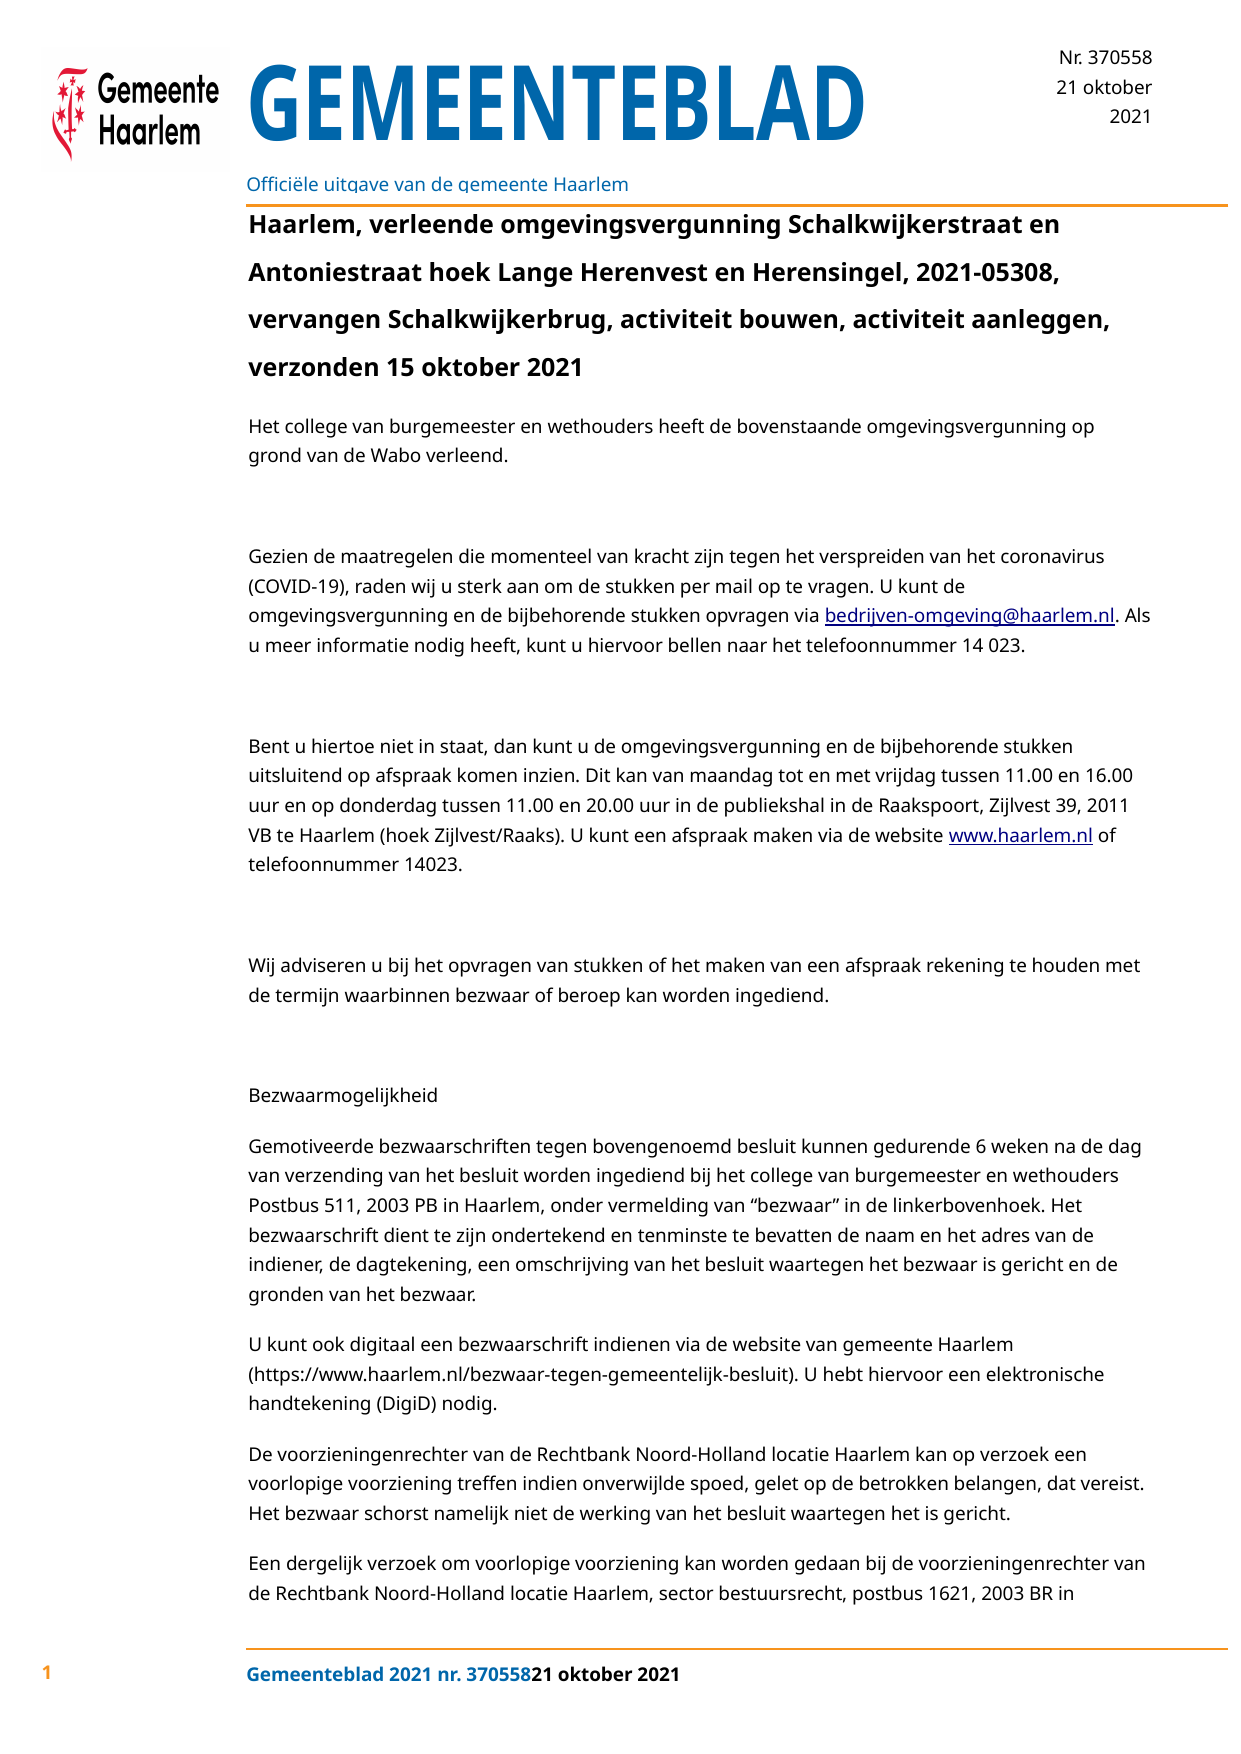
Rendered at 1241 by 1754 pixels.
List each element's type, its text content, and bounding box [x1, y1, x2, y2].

text Haarlem, verleende omgevingsvergunning Schalkwijkerstraat en Antoniestraat hoek Lange Herenvest en Herensingel, 2021-05308, vervangen Schalkwijkerbrug, activiteit bouwen, activiteit aanleggen, verzonden 15 oktober 2021 [248, 207, 1152, 384]
text Het college van burgemeester en wethouders heeft de bovenstaande omgevingsvergunning op grond van de Wabo verleend. [248, 413, 1152, 468]
text Gezien de maatregelen die momenteel van kracht zijn tegen het verspreiden van het coronavirus (COVID-19), raden wij u sterk aan om de stukken per mail op te vragen. U kunt de omgevingsvergunning en de bijbehorende stukken opvragen via bedrijven-omgeving@haarlem.nl. Als u meer informatie nodig heeft, kunt u hiervoor bellen naar het telefoonnummer 14 023. [248, 543, 1152, 658]
text U kunt ook digitaal een bezwaarschrift indienen via de website van gemeente Haarlem (https://www.haarlem.nl/bezwaar-tegen-gemeentelijk-besluit). U hebt hiervoor een elektronische handtekening (DigiD) nodig. [248, 1331, 1152, 1416]
text Een dergelijk verzoek om voorlopige voorziening kan worden gedaan bij de voorzieningenrechter van de Rechtbank Noord-Holland locatie Haarlem, sector bestuursrecht, postbus 1621, 2003 BR in [248, 1551, 1152, 1606]
picture [41, 47, 231, 172]
text Bent u hiertoe niet in staat, dan kunt u de omgevingsvergunning en de bijbehorende stukken uitsluitend op afspraak komen inzien. Dit kan van maandag tot en met vrijdag tussen 11.00 en 16.00 uur en op donderdag tussen 11.00 en 20.00 uur in de publiekshal in de Raakspoort, Zijlvest 39, 2011 VB te Haarlem (hoek Zijlvest/Raaks). U kunt een afspraak maken via de website www.haarlem.nl of telefoonnummer 14023. [248, 733, 1152, 877]
text Gemotiveerde bezwaarschriften tegen bovengenoemd besluit kunnen gedurende 6 weken na de dag van verzending van het besluit worden ingediend bij het college van burgemeester en wethouders Postbus 511, 2003 PB in Haarlem, onder vermelding van “bezwaar” in de linkerbovenhoek. Het bezwaarschrift dient te zijn ondertekend en tenminste te bevatten de naam en het adres van de indiener, de dagtekening, een omschrijving van het besluit waartegen het bezwaar is gericht en de gronden van het bezwaar. [248, 1133, 1152, 1307]
text Wij adviseren u bij het opvragen van stukken of het maken van een afspraak rekening te houden met de termijn waarbinnen bezwaar of beroep kan worden ingediend. [248, 952, 1152, 1008]
text Bezwaarmogelijkheid [248, 1083, 1152, 1108]
text De voorzieningenrechter van de Rechtbank Noord-Holland locatie Haarlem kan op verzoek een voorlopige voorziening treffen indien onverwijlde spoed, gelet op de betrokken belangen, dat vereist. Het bezwaar schorst namelijk niet de werking van het besluit waartegen het is gericht. [248, 1441, 1152, 1526]
